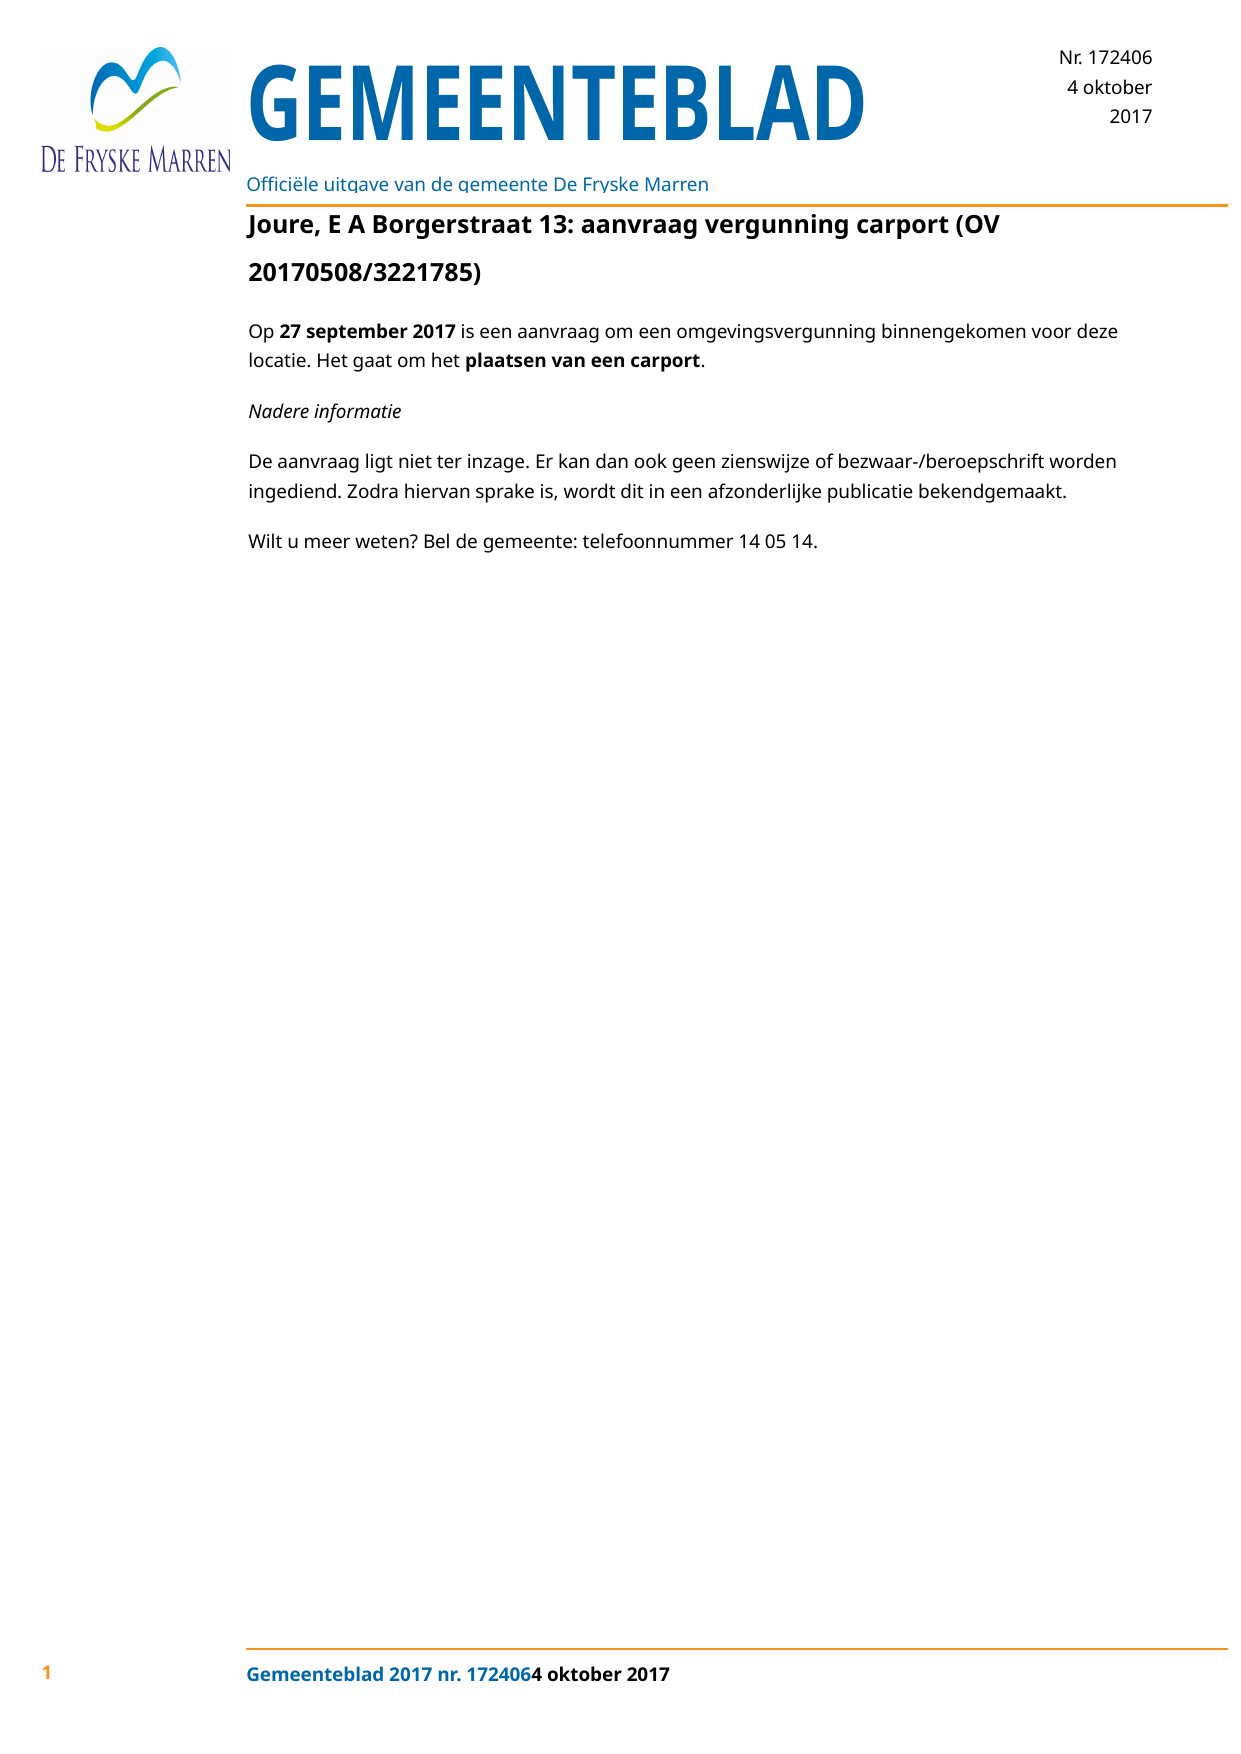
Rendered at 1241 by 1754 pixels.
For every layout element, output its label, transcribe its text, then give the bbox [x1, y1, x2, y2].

text De aanvraag ligt niet ter inzage. Er kan dan ook geen zienswijze of bezwaar-/beroepschrift worden ingediend. Zodra hiervan sprake is, wordt dit in een afzonderlijke publicatie bekendgemaakt. [248, 448, 1152, 504]
text Op 27 september 2017 is een aanvraag om een omgevingsvergunning binnengekomen voor deze locatie. Het gaat om het plaatsen van een carport. [248, 318, 1152, 373]
text Wilt u meer weten? Bel de gemeente: telefoonnummer 14 05 14. [248, 528, 1152, 554]
text Joure, E A Borgerstraat 13: aanvraag vergunning carport (OV 20170508/3221785) [248, 207, 1152, 288]
text Nadere informatie [248, 398, 1152, 424]
picture [41, 47, 231, 172]
